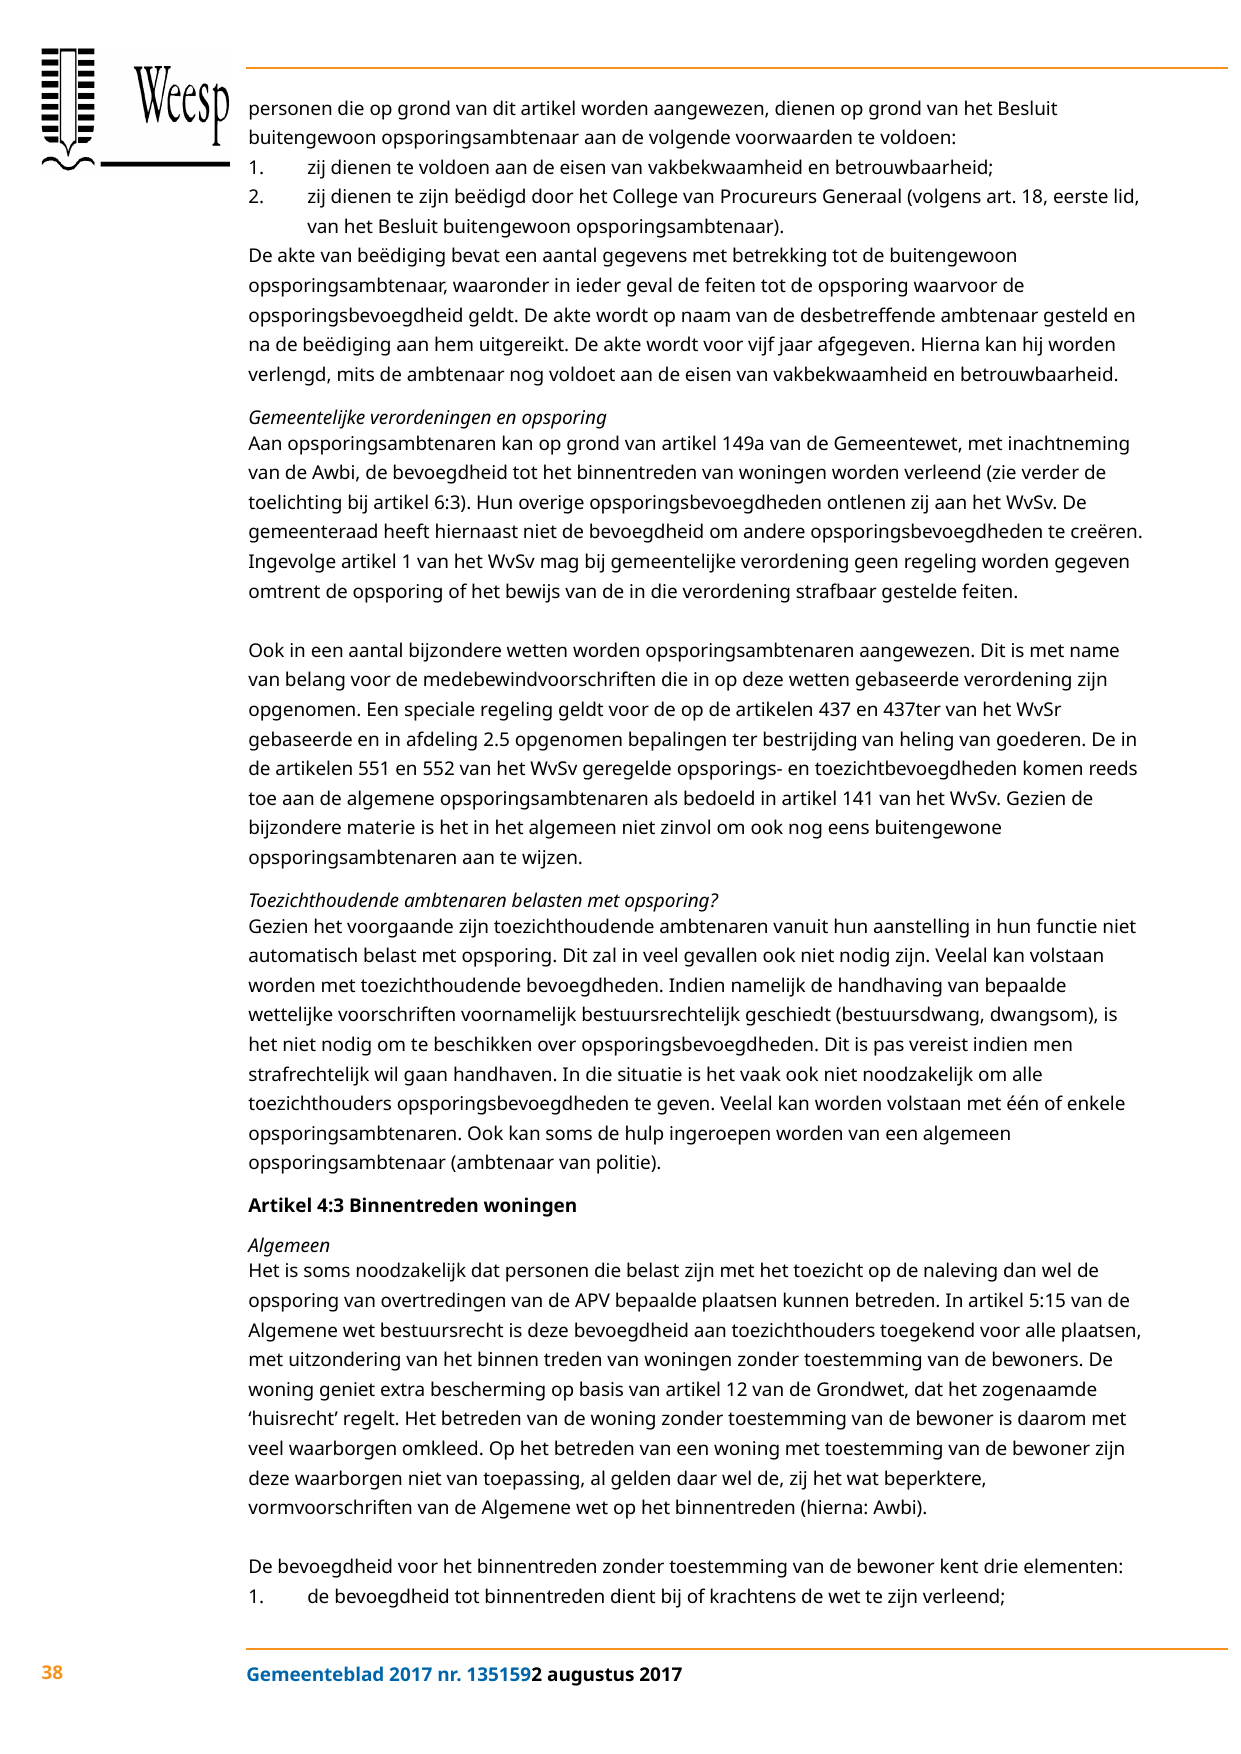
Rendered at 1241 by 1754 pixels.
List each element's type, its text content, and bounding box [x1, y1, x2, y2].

list de bevoegdheid tot binnentreden dient bij of krachtens de wet te zijn verleend; [248, 1583, 1152, 1609]
text Gemeentelijke verordeningen en opsporing [248, 404, 1152, 430]
picture [41, 47, 231, 172]
list zij dienen te zijn beëdigd door het College van Procureurs Generaal (volgens art. 18, eerste lid, van het Besluit buitengewoon opsporingsambtenaar). [248, 183, 1152, 239]
text Het is soms noodzakelijk dat personen die belast zijn met het toezicht op de naleving dan wel de opsporing van overtredingen van de APV bepaalde plaatsen kunnen betreden. In artikel 5:15 van de Algemene wet bestuursrecht is deze bevoegdheid aan toezichthouders toegekend voor alle plaatsen, met uitzondering van het binnen treden van woningen zonder toestemming van de bewoners. De woning geniet extra bescherming op basis van artikel 12 van de Grondwet, dat het zogenaamde ‘huisrecht’ regelt. Het betreden van de woning zonder toestemming van de bewoner is daarom met veel waarborgen omkleed. Op het betreden van een woning met toestemming van de bewoner zijn deze waarborgen niet van toepassing, al gelden daar wel de, zij het wat beperktere, vormvoorschriften van de Algemene wet op het binnentreden (hierna: Awbi). [248, 1258, 1152, 1520]
text Algemeen [248, 1232, 1152, 1258]
text Gezien het voorgaande zijn toezichthoudende ambtenaren vanuit hun aanstelling in hun functie niet automatisch belast met opsporing. Dit zal in veel gevallen ook niet nodig zijn. Veelal kan volstaan worden met toezichthoudende bevoegdheden. Indien namelijk de handhaving van bepaalde wettelijke voorschriften voornamelijk bestuursrechtelijk geschiedt (bestuursdwang, dwangsom), is het niet nodig om te beschikken over opsporingsbevoegdheden. Dit is pas vereist indien men strafrechtelijk wil gaan handhaven. In die situatie is het vaak ook niet noodzakelijk om alle toezichthouders opsporingsbevoegdheden te geven. Veelal kan worden volstaan met één of enkele opsporingsambtenaren. Ook kan soms de hulp ingeroepen worden van een algemeen opsporingsambtenaar (ambtenaar van politie). [248, 913, 1152, 1175]
text Aan opsporingsambtenaren kan op grond van artikel 149a van de Gemeentewet, met inachtneming van de Awbi, de bevoegdheid tot het binnentreden van woningen worden verleend (zie verder de toelichting bij artikel 6:3). Hun overige opsporingsbevoegdheden ontlenen zij aan het WvSv. De gemeenteraad heeft hiernaast niet de bevoegdheid om andere opsporingsbevoegdheden te creëren. Ingevolge artikel 1 van het WvSv mag bij gemeentelijke verordening geen regeling worden gegeven omtrent de opsporing of het bewijs van de in die verordening strafbaar gestelde feiten. [248, 430, 1152, 603]
text Ook in een aantal bijzondere wetten worden opsporingsambtenaren aangewezen. Dit is met name van belang voor de medebewindvoorschriften die in op deze wetten gebaseerde verordening zijn opgenomen. Een speciale regeling geldt voor de op de artikelen 437 en 437ter van het WvSr gebaseerde en in afdeling 2.5 opgenomen bepalingen ter bestrijding van heling van goederen. De in de artikelen 551 en 552 van het WvSv geregelde opsporings- en toezichtbevoegdheden komen reeds toe aan de algemene opsporingsambtenaren als bedoeld in artikel 141 van het WvSv. Gezien de bijzondere materie is het in het algemeen niet zinvol om ook nog eens buitengewone opsporingsambtenaren aan te wijzen. [248, 637, 1152, 870]
text personen die op grond van dit artikel worden aangewezen, dienen op grond van het Besluit buitengewoon opsporingsambtenaar aan de volgende voorwaarden te voldoen: [248, 95, 1152, 150]
text De bevoegdheid voor het binnentreden zonder toestemming van de bewoner kent drie elementen: [248, 1553, 1152, 1579]
text De akte van beëdiging bevat een aantal gegevens met betrekking tot de buitengewoon opsporingsambtenaar, waaronder in ieder geval de feiten tot de opsporing waarvoor de opsporingsbevoegdheid geldt. De akte wordt op naam van de desbetreffende ambtenaar gesteld en na de beëdiging aan hem uitgereikt. De akte wordt voor vijf jaar afgegeven. Hierna kan hij worden verlengd, mits de ambtenaar nog voldoet aan de eisen van vakbekwaamheid en betrouwbaarheid. [248, 243, 1152, 387]
text Artikel 4:3 Binnentreden woningen [248, 1193, 1152, 1218]
text Toezichthoudende ambtenaren belasten met opsporing? [248, 887, 1152, 913]
list zij dienen te voldoen aan de eisen van vakbekwaamheid en betrouwbaarheid; [248, 154, 1152, 180]
